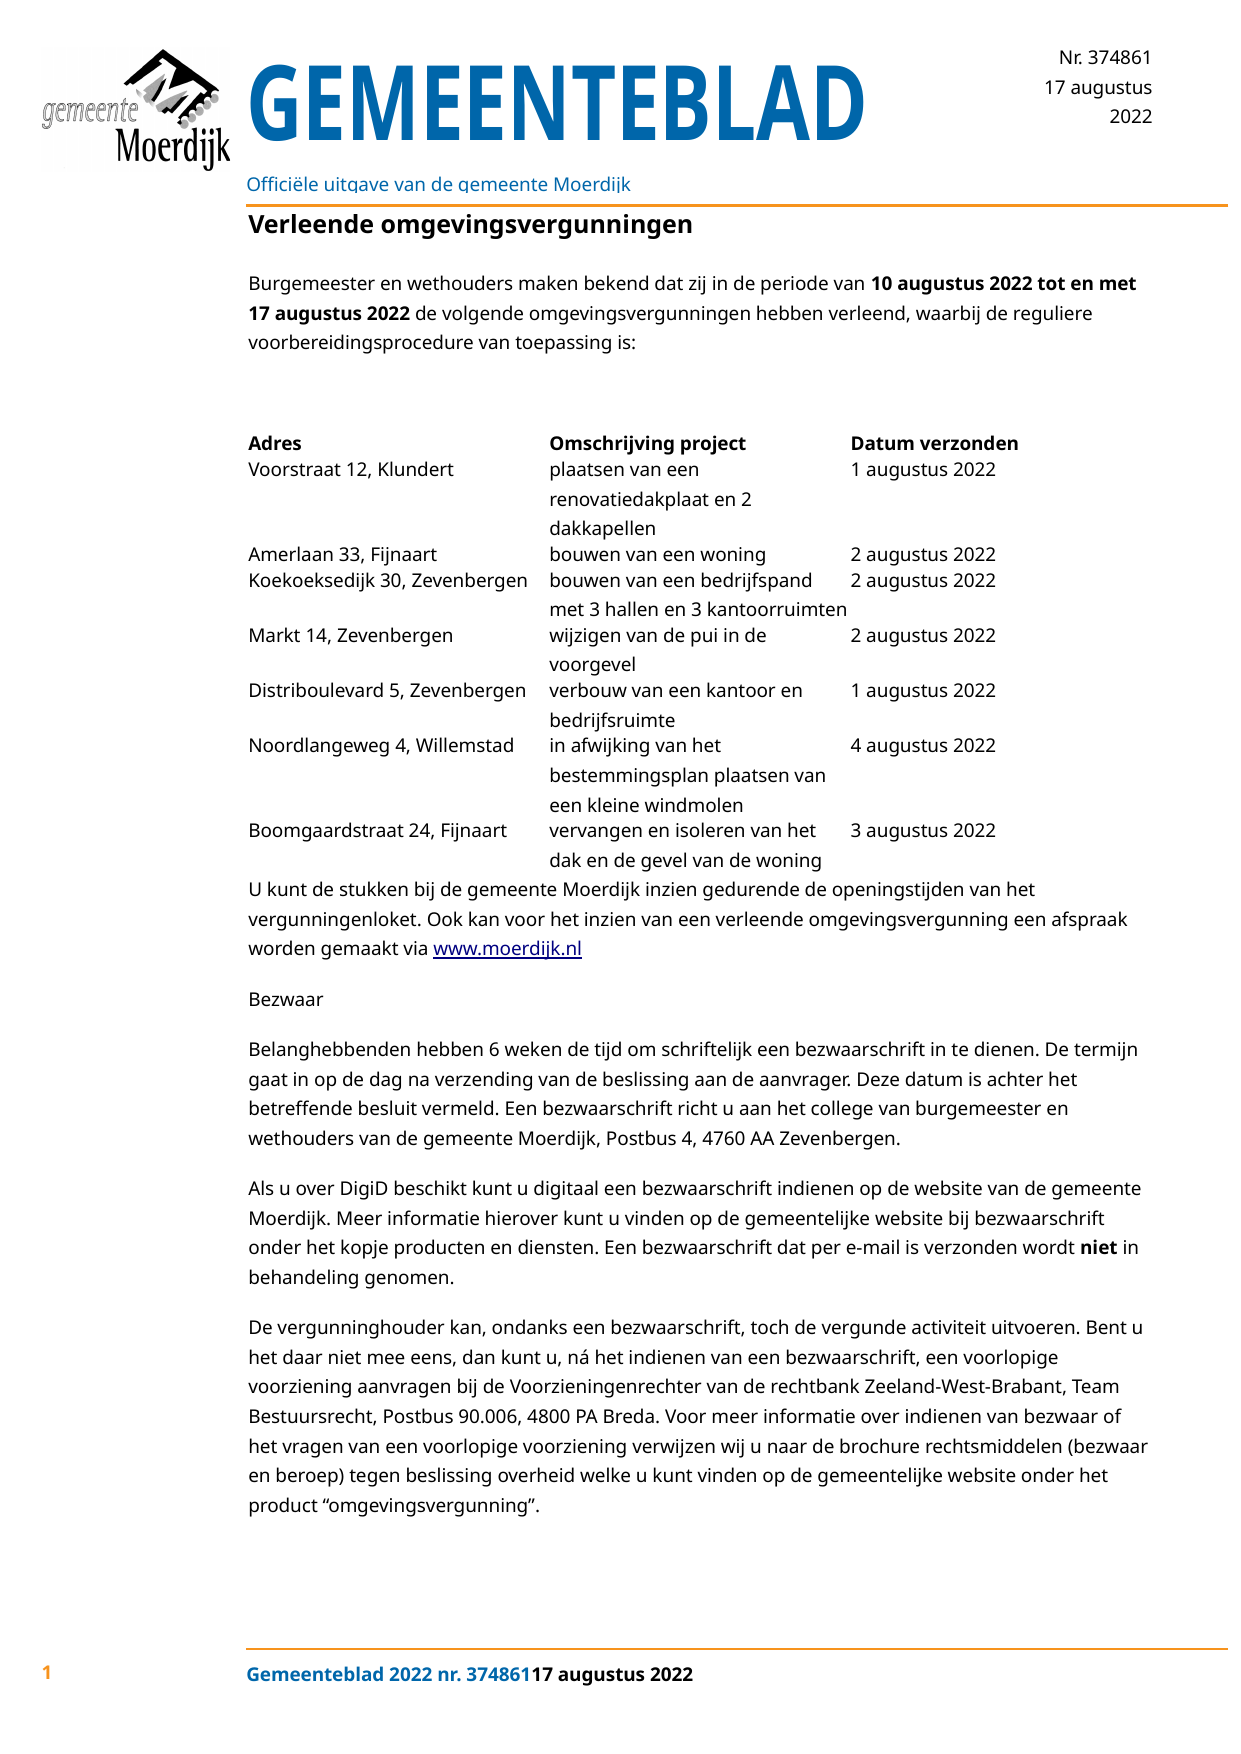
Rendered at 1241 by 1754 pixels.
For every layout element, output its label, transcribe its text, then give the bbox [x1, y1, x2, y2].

table_cell Boomgaardstraat 24, Fijnaart [248, 818, 549, 873]
text Bezwaar [248, 986, 1152, 1011]
table_cell plaatsen van een renovatiedakplaat en 2 dakkapellen [549, 456, 850, 541]
text Als u over DigiD beschikt kunt u digitaal een bezwaarschrift indienen op de website van de gemeente Moerdijk. Meer informatie hierover kunt u vinden op de gemeentelijke website bij bezwaarschrift onder het kopje producten en diensten. Een bezwaarschrift dat per e-mail is verzonden wordt niet in behandeling genomen. [248, 1175, 1152, 1290]
table_cell Amerlaan 33, Fijnaart [248, 541, 549, 567]
table_cell 3 augustus 2022 [850, 818, 1152, 873]
table_cell in afwijking van het bestemmingsplan plaatsen van een kleine windmolen [549, 733, 850, 818]
table_cell Noordlangeweg 4, Willemstad [248, 733, 549, 818]
table_cell 1 augustus 2022 [850, 678, 1152, 733]
table_cell 2 augustus 2022 [850, 622, 1152, 677]
table_cell 2 augustus 2022 [850, 567, 1152, 622]
text Burgemeester en wethouders maken bekend dat zij in de periode van 10 augustus 2022 tot en met 17 augustus 2022 de volgende omgevingsvergunningen hebben verleend, waarbij de reguliere voorbereidingsprocedure van toepassing is: [248, 270, 1152, 355]
table_cell Koekoeksedijk 30, Zevenbergen [248, 567, 549, 622]
text Belanghebbenden hebben 6 weken de tijd om schriftelijk een bezwaarschrift in te dienen. De termijn gaat in op de dag na verzending van de beslissing aan de aanvrager. Deze datum is achter het betreffende besluit vermeld. Een bezwaarschrift richt u aan het college van burgemeester en wethouders van de gemeente Moerdijk, Postbus 4, 4760 AA Zevenbergen. [248, 1036, 1152, 1151]
table_header Datum verzonden [850, 430, 1152, 456]
table_header Omschrijving project [549, 430, 850, 456]
table_cell verbouw van een kantoor en bedrijfsruimte [549, 678, 850, 733]
picture [41, 47, 231, 172]
table_cell 4 augustus 2022 [850, 733, 1152, 818]
text U kunt de stukken bij de gemeente Moerdijk inzien gedurende de openingstijden van het vergunningenloket. Ook kan voor het inzien van een verleende omgevingsvergunning een afspraak worden gemaakt via www.moerdijk.nl [248, 876, 1152, 961]
table_cell wijzigen van de pui in de voorgevel [549, 622, 850, 677]
text De vergunninghouder kan, ondanks een bezwaarschrift, toch de vergunde activiteit uitvoeren. Bent u het daar niet mee eens, dan kunt u, ná het indienen van een bezwaarschrift, een voorlopige voorziening aanvragen bij de Voorzieningenrechter van de rechtbank Zeeland-West-Brabant, Team Bestuursrecht, Postbus 90.006, 4800 PA Breda. Voor meer informatie over indienen van bezwaar of het vragen van een voorlopige voorziening verwijzen wij u naar de brochure rechtsmiddelen (bezwaar en beroep) tegen beslissing overheid welke u kunt vinden op de gemeentelijke website onder het product “omgevingsvergunning”. [248, 1314, 1152, 1518]
table_header Adres [248, 430, 549, 456]
table_cell bouwen van een woning [549, 541, 850, 567]
text Verleende omgevingsvergunningen [248, 207, 1152, 241]
table_cell 1 augustus 2022 [850, 456, 1152, 541]
table_cell 2 augustus 2022 [850, 541, 1152, 567]
table_cell bouwen van een bedrijfspand met 3 hallen en 3 kantoorruimten [549, 567, 850, 622]
table_cell Voorstraat 12, Klundert [248, 456, 549, 541]
table_cell Distriboulevard 5, Zevenbergen [248, 678, 549, 733]
table_cell Markt 14, Zevenbergen [248, 622, 549, 677]
table_cell vervangen en isoleren van het dak en de gevel van de woning [549, 818, 850, 873]
